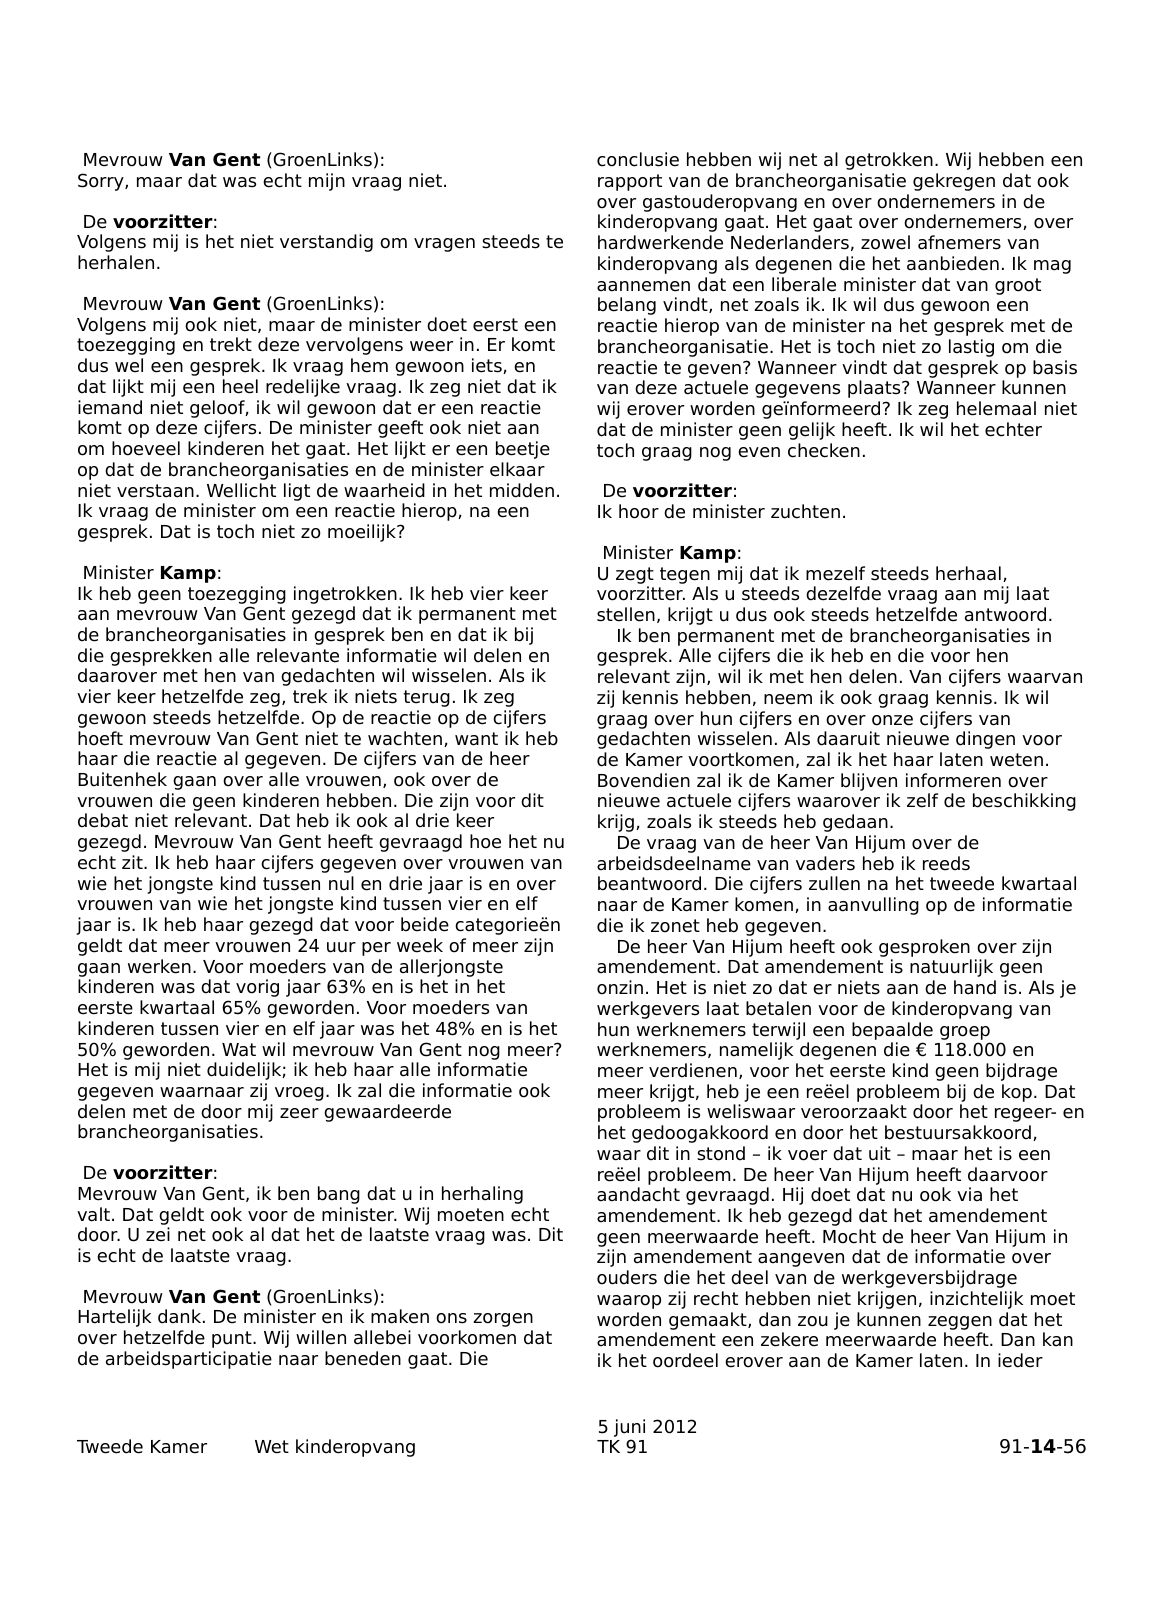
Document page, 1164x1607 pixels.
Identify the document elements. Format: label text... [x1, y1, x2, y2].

text Minister Kamp: [596, 543, 1087, 563]
text Mevrouw Van Gent (GroenLinks): [77, 150, 567, 171]
text Ik hoor de minister zuchten. [596, 502, 1087, 523]
text De voorzitter: [77, 212, 567, 232]
text Sorry, maar dat was echt mijn vraag niet. [77, 171, 567, 192]
text De voorzitter: [596, 481, 1087, 502]
text Minister Kamp: [77, 563, 567, 583]
text Ik ben permanent met de brancheorganisaties in gesprek. Alle cijfers die ik heb en die voor hen relevant zijn, wil ik met hen delen. Van cijfers waarvan zij kennis hebben, neem ik ook graag kennis. Ik wil graag over hun cijfers en over onze cijfers van gedachten wisselen. Als daaruit nieuwe dingen voor de Kamer voortkomen, zal ik het haar laten weten. Bovendien zal ik de Kamer blijven informeren over nieuwe actuele cijfers waarover ik zelf de beschikking krijg, zoals ik steeds heb gedaan. [596, 626, 1087, 833]
text De heer Van Hijum heeft ook gesproken over zijn amendement. Dat amendement is natuurlijk geen onzin. Het is niet zo dat er niets aan de hand is. Als je werkgevers laat betalen voor de kinderopvang van hun werknemers terwijl een bepaalde groep werknemers, namelijk degenen die € 118.000 en meer verdienen, voor het eerste kind geen bijdrage meer krijgt, heb je een reëel probleem bij de kop. Dat probleem is weliswaar veroorzaakt door het regeer- en het gedoogakkoord en door het bestuursakkoord, waar dit in stond – ik voer dat uit – maar het is een reëel probleem. De heer Van Hijum heeft daarvoor aandacht gevraagd. Hij doet dat nu ook via het amendement. Ik heb gezegd dat het amendement geen meerwaarde heeft. Mocht de heer Van Hijum in zijn amendement aangeven dat de informatie over ouders die het deel van de werkgeversbijdrage waarop zij recht hebben niet krijgen, inzichtelijk moet worden gemaakt, dan zou je kunnen zeggen dat het amendement een zekere meerwaarde heeft. Dan kan ik het oordeel erover aan de Kamer laten. In ieder [596, 936, 1087, 1372]
text conclusie hebben wij net al getrokken. Wij hebben een rapport van de brancheorganisatie gekregen dat ook over gastouderopvang en over ondernemers in de kinderopvang gaat. Het gaat over ondernemers, over hardwerkende Nederlanders, zowel afnemers van kinderopvang als degenen die het aanbieden. Ik mag aannemen dat een liberale minister dat van groot belang vindt, net zoals ik. Ik wil dus gewoon een reactie hierop van de minister na het gesprek met de brancheorganisatie. Het is toch niet zo lastig om die reactie te geven? Wanneer vindt dat gesprek op basis van deze actuele gegevens plaats? Wanneer kunnen wij erover worden geïnformeerd? Ik zeg helemaal niet dat de minister geen gelijk heeft. Ik wil het echter toch graag nog even checken. [596, 150, 1087, 461]
text Volgens mij ook niet, maar de minister doet eerst een toezegging en trekt deze vervolgens weer in. Er komt dus wel een gesprek. Ik vraag hem gewoon iets, en dat lijkt mij een heel redelijke vraag. Ik zeg niet dat ik iemand niet geloof, ik wil gewoon dat er een reactie komt op deze cijfers. De minister geeft ook niet aan om hoeveel kinderen het gaat. Het lijkt er een beetje op dat de brancheorganisaties en de minister elkaar niet verstaan. Wellicht ligt de waarheid in het midden. Ik vraag de minister om een reactie hierop, na een gesprek. Dat is toch niet zo moeilijk? [77, 314, 567, 543]
text De vraag van de heer Van Hijum over de arbeidsdeelname van vaders heb ik reeds beantwoord. Die cijfers zullen na het tweede kwartaal naar de Kamer komen, in aanvulling op de informatie die ik zonet heb gegeven. [596, 833, 1087, 936]
text Hartelijk dank. De minister en ik maken ons zorgen over hetzelfde punt. Wij willen allebei voorkomen dat de arbeidsparticipatie naar beneden gaat. Die [77, 1307, 567, 1369]
text Mevrouw Van Gent (GroenLinks): [77, 1287, 567, 1307]
text Volgens mij is het niet verstandig om vragen steeds te herhalen. [77, 232, 567, 274]
text U zegt tegen mij dat ik mezelf steeds herhaal, voorzitter. Als u steeds dezelfde vraag aan mij laat stellen, krijgt u dus ook steeds hetzelfde antwoord. [596, 563, 1087, 626]
text De voorzitter: [77, 1163, 567, 1184]
text Ik heb geen toezegging ingetrokken. Ik heb vier keer aan mevrouw Van Gent gezegd dat ik permanent met de brancheorganisaties in gesprek ben en dat ik bij die gesprekken alle relevante informatie wil delen en daarover met hen van gedachten wil wisselen. Als ik vier keer hetzelfde zeg, trek ik niets terug. Ik zeg gewoon steeds hetzelfde. Op de reactie op de cijfers hoeft mevrouw Van Gent niet te wachten, want ik heb haar die reactie al gegeven. De cijfers van de heer Buitenhek gaan over alle vrouwen, ook over de vrouwen die geen kinderen hebben. Die zijn voor dit debat niet relevant. Dat heb ik ook al drie keer gezegd. Mevrouw Van Gent heeft gevraagd hoe het nu echt zit. Ik heb haar cijfers gegeven over vrouwen van wie het jongste kind tussen nul en drie jaar is en over vrouwen van wie het jongste kind tussen vier en elf jaar is. Ik heb haar gezegd dat voor beide categorieën geldt dat meer vrouwen 24 uur per week of meer zijn gaan werken. Voor moeders van de allerjongste kinderen was dat vorig jaar 63% en is het in het eerste kwartaal 65% geworden. Voor moeders van kinderen tussen vier en elf jaar was het 48% en is het 50% geworden. Wat wil mevrouw Van Gent nog meer? Het is mij niet duidelijk; ik heb haar alle informatie gegeven waarnaar zij vroeg. Ik zal die informatie ook delen met de door mij zeer gewaardeerde brancheorganisaties. [77, 583, 567, 1143]
text Mevrouw Van Gent (GroenLinks): [77, 294, 567, 314]
text Mevrouw Van Gent, ik ben bang dat u in herhaling valt. Dat geldt ook voor de minister. Wij moeten echt door. U zei net ook al dat het de laatste vraag was. Dit is echt de laatste vraag. [77, 1184, 567, 1267]
